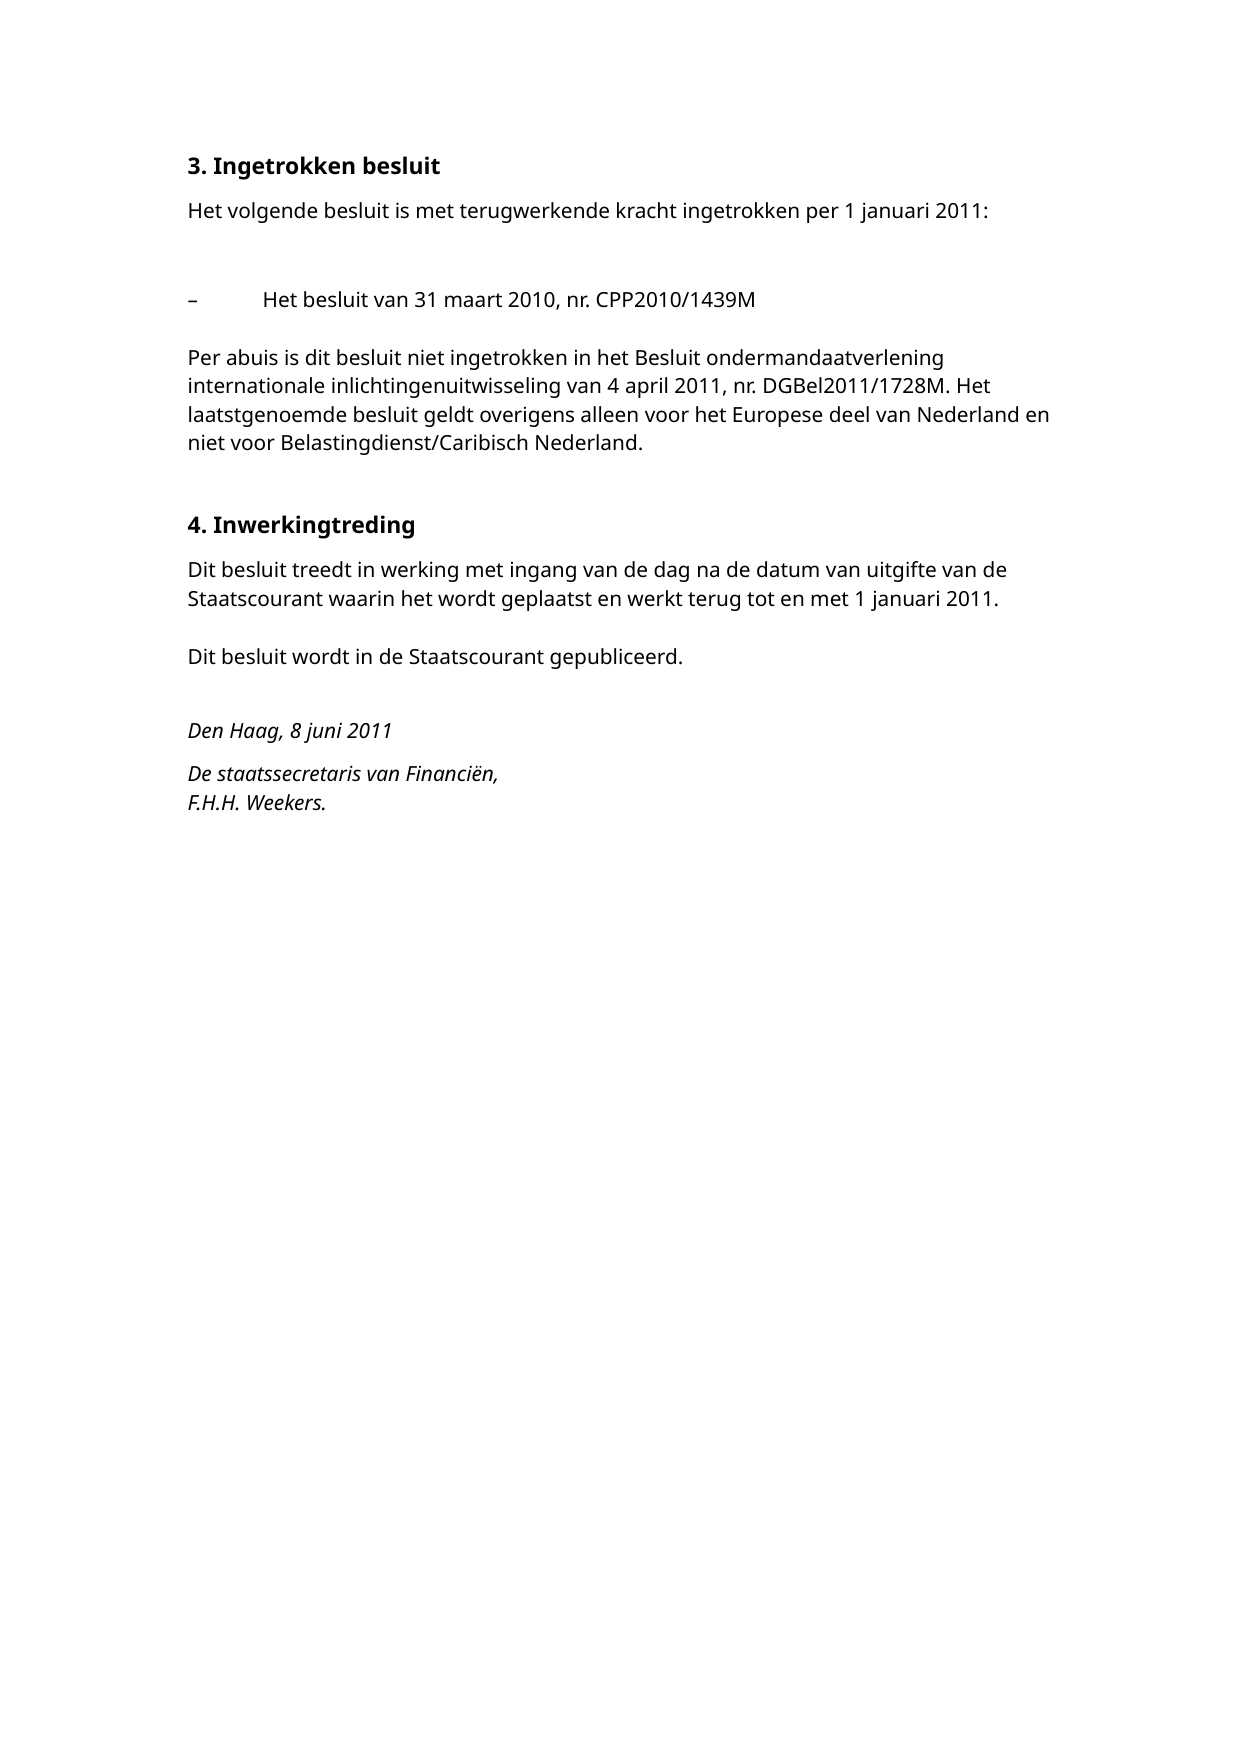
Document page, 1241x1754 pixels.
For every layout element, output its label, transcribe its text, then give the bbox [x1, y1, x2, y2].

text Den Haag, 8 juni 2011 [187, 716, 1053, 744]
subtitle 4. Inwerkingtreding [187, 509, 1053, 541]
text Het volgende besluit is met terugwerkende kracht ingetrokken per 1 januari 2011: [187, 196, 1053, 225]
text Dit besluit wordt in de Staatscourant gepubliceerd. [187, 642, 1053, 671]
list Het besluit van 31 maart 2010, nr. CPP2010/1439M [187, 285, 1053, 313]
subtitle 3. Ingetrokken besluit [187, 150, 1053, 181]
text Per abuis is dit besluit niet ingetrokken in het Besluit ondermandaatverlening internationale inlichtingenuitwisseling van 4 april 2011, nr. DGBel2011/1728M. Het laatstgenoemde besluit geldt overigens alleen voor het Europese deel van Nederland en niet voor Belastingdienst/Caribisch Nederland. [187, 343, 1053, 457]
text Dit besluit treedt in werking met ingang van de dag na de datum van uitgifte van de Staatscourant waarin het wordt geplaatst en werkt terug tot en met 1 januari 2011. [187, 556, 1053, 612]
text De staatssecretaris van Financiën, [187, 759, 1053, 788]
text F.H.H. Weekers. [187, 788, 1053, 816]
